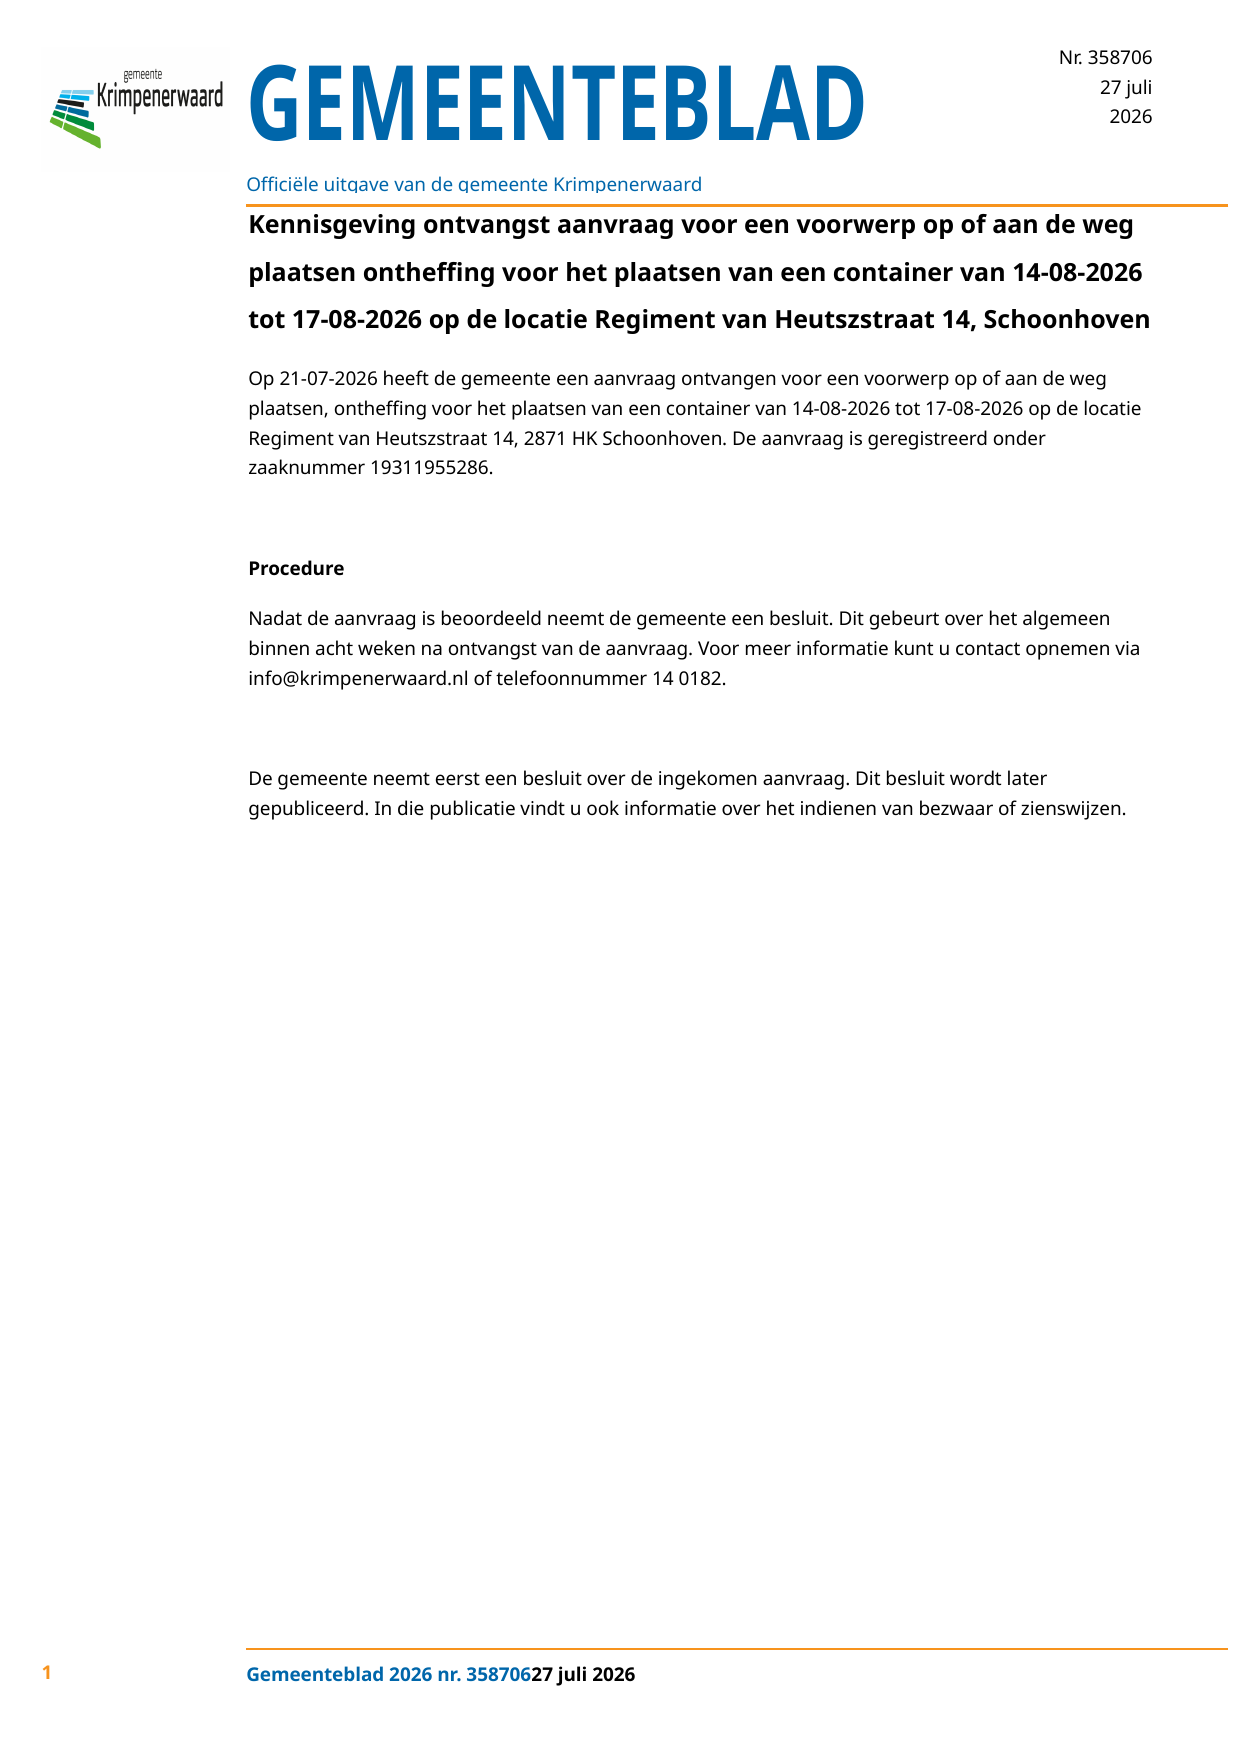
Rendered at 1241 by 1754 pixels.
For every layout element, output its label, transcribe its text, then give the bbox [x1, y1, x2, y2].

text Kennisgeving ontvangst aanvraag voor een voorwerp op of aan de weg plaatsen ontheffing voor het plaatsen van een container van 14-08-2026 tot 17-08-2026 op de locatie Regiment van Heutszstraat 14, Schoonhoven [248, 207, 1152, 336]
text Procedure [248, 555, 1152, 581]
picture [41, 47, 231, 172]
text Nadat de aanvraag is beoordeeld neemt de gemeente een besluit. Dit gebeurt over het algemeen binnen acht weken na ontvangst van de aanvraag. Voor meer informatie kunt u contact opnemen via info@krimpenerwaard.nl of telefoonnummer 14 0182. [248, 606, 1152, 690]
text De gemeente neemt eerst een besluit over de ingekomen aanvraag. Dit besluit wordt later gepubliceerd. In die publicatie vindt u ook informatie over het indienen van bezwaar of zienswijzen. [248, 766, 1152, 821]
text Op 21-07-2026 heeft de gemeente een aanvraag ontvangen voor een voorwerp op of aan de weg plaatsen, ontheffing voor het plaatsen van een container van 14-08-2026 tot 17-08-2026 op de locatie Regiment van Heutszstraat 14, 2871 HK Schoonhoven. De aanvraag is geregistreerd onder zaaknummer 19311955286. [248, 366, 1152, 480]
